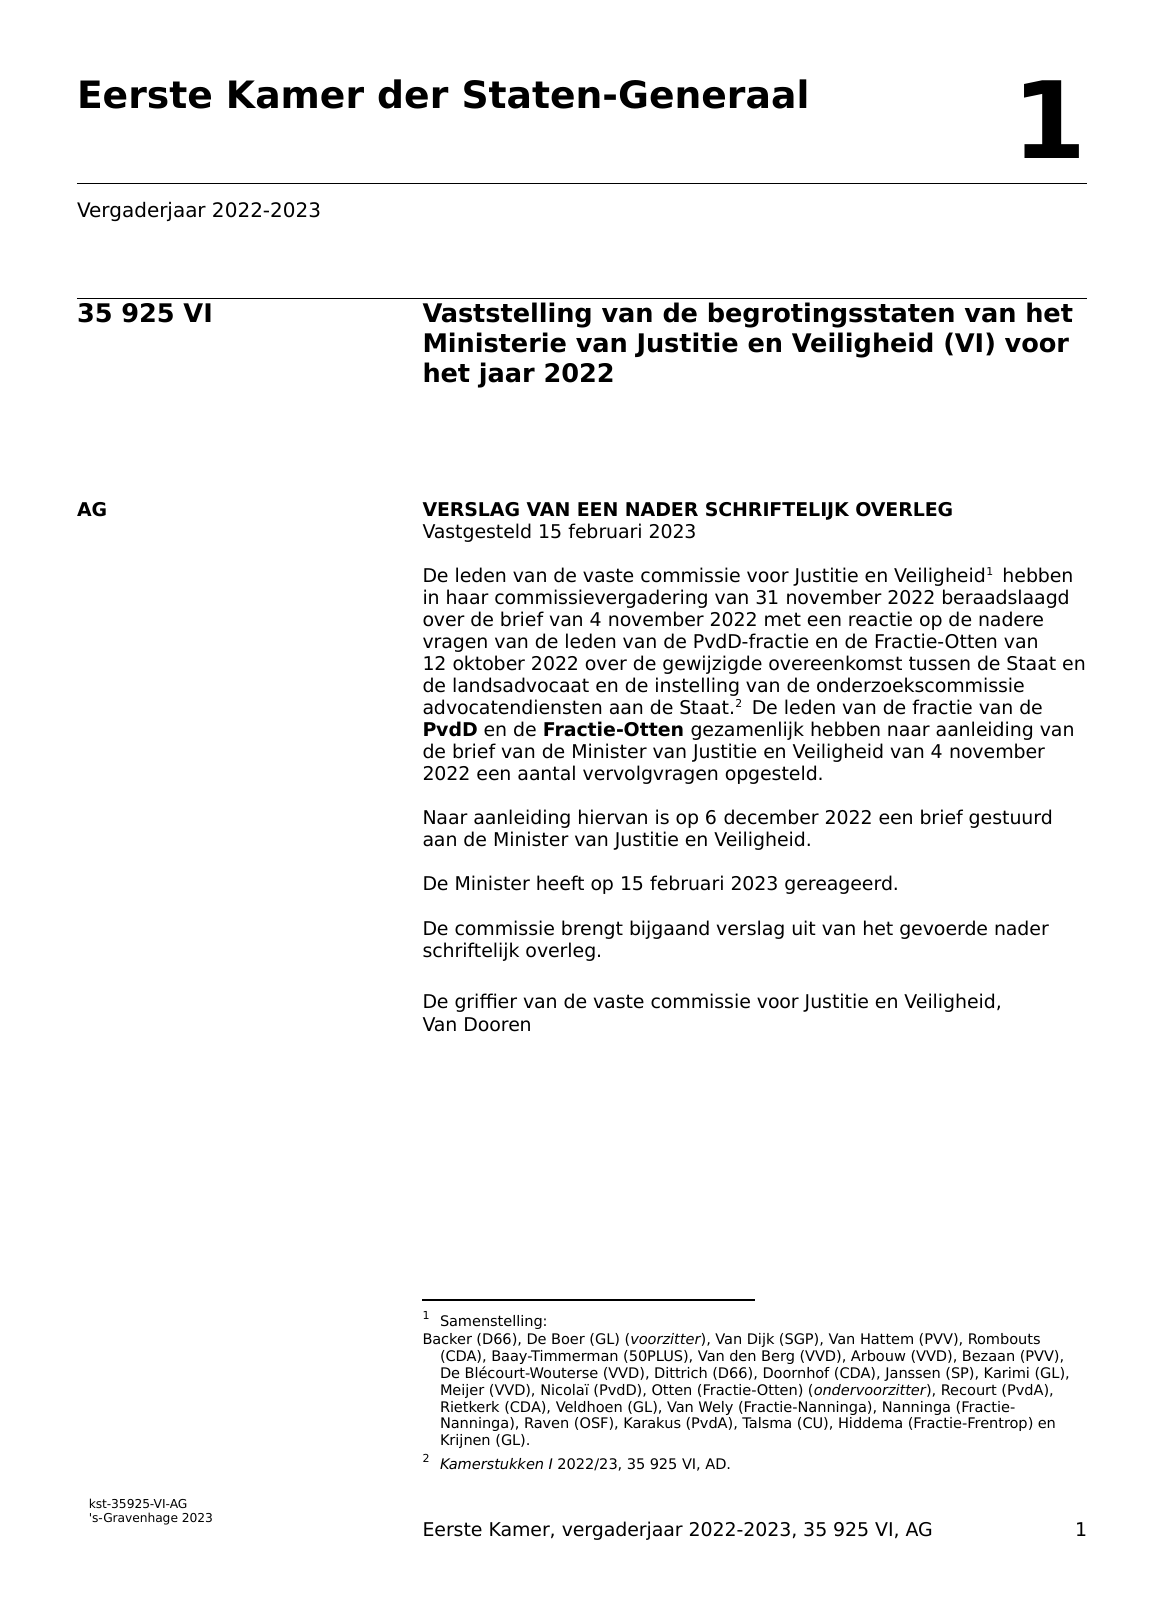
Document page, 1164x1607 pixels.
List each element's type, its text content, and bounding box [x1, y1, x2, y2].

text kst-35925-VI-AG [88, 1497, 323, 1511]
text Vastgesteld 15 februari 2023 [422, 521, 1087, 543]
subtitle AG VERSLAG VAN EEN NADER SCHRIFTELIJK OVERLEG [77, 499, 1087, 521]
text Naar aanleiding hiervan is op 6 december 2022 een brief gestuurd aan de Minister van Justitie en Veiligheid. [422, 807, 1087, 851]
text Kamerstukken I 2022/23, 35 925 VI, AD. [422, 1452, 1087, 1474]
table_cell Vergaderjaar 2022-2023 [77, 184, 1087, 298]
text De griffier van de vaste commissie voor Justitie en Veiligheid, Van Dooren [422, 991, 1087, 1035]
subtitle 35 925 VI Vaststelling van de begrotingsstaten van het Ministerie van Justitie en Veiligheid (VI) voor het jaar 2022 [77, 299, 1087, 388]
text 's-Gravenhage 2023 [88, 1511, 323, 1525]
text De commissie brengt bijgaand verslag uit van het gevoerde nader schriftelijk overleg. [422, 917, 1087, 961]
text De Minister heeft op 15 februari 2023 gereageerd. [422, 873, 1087, 895]
text Samenstelling: [422, 1309, 1087, 1331]
table_header Eerste Kamer der Staten-Generaal [77, 59, 886, 183]
text De leden van de vaste commissie voor Justitie en Veiligheid hebben in haar commissievergadering van 31 november 2022 beraadslaagd over de brief van 4 november 2022 met een reactie op de nadere vragen van de leden van de PvdD-fractie en de Fractie-Otten van 12 oktober 2022 over de gewijzigde overeenkomst tussen de Staat en de landsadvocaat en de instelling van de onderzoekscommissie advocatendiensten aan de Staat. De leden van de fractie van de PvdD en de Fractie-Otten gezamenlijk hebben naar aanleiding van de brief van de Minister van Justitie en Veiligheid van 4 november 2022 een aantal vervolgvragen opgesteld. [422, 565, 1087, 785]
table_header 1 [886, 59, 1087, 183]
text Backer (D66), De Boer (GL) (voorzitter), Van Dijk (SGP), Van Hattem (PVV), Rombouts (CDA), Baay-Timmerman (50PLUS), Van den Berg (VVD), Arbouw (VVD), Bezaan (PVV), De Blécourt-Wouterse (VVD), Dittrich (D66), Doornhof (CDA), Janssen (SP), Karimi (GL), Meijer (VVD), Nicolaï (PvdD), Otten (Fractie-Otten) (ondervoorzitter), Recourt (PvdA), Rietkerk (CDA), Veldhoen (GL), Van Wely (Fractie-Nanninga), Nanninga (Fractie-Nanninga), Raven (OSF), Karakus (PvdA), Talsma (CU), Hiddema (Fractie-Frentrop) en Krijnen (GL). [422, 1331, 1087, 1449]
